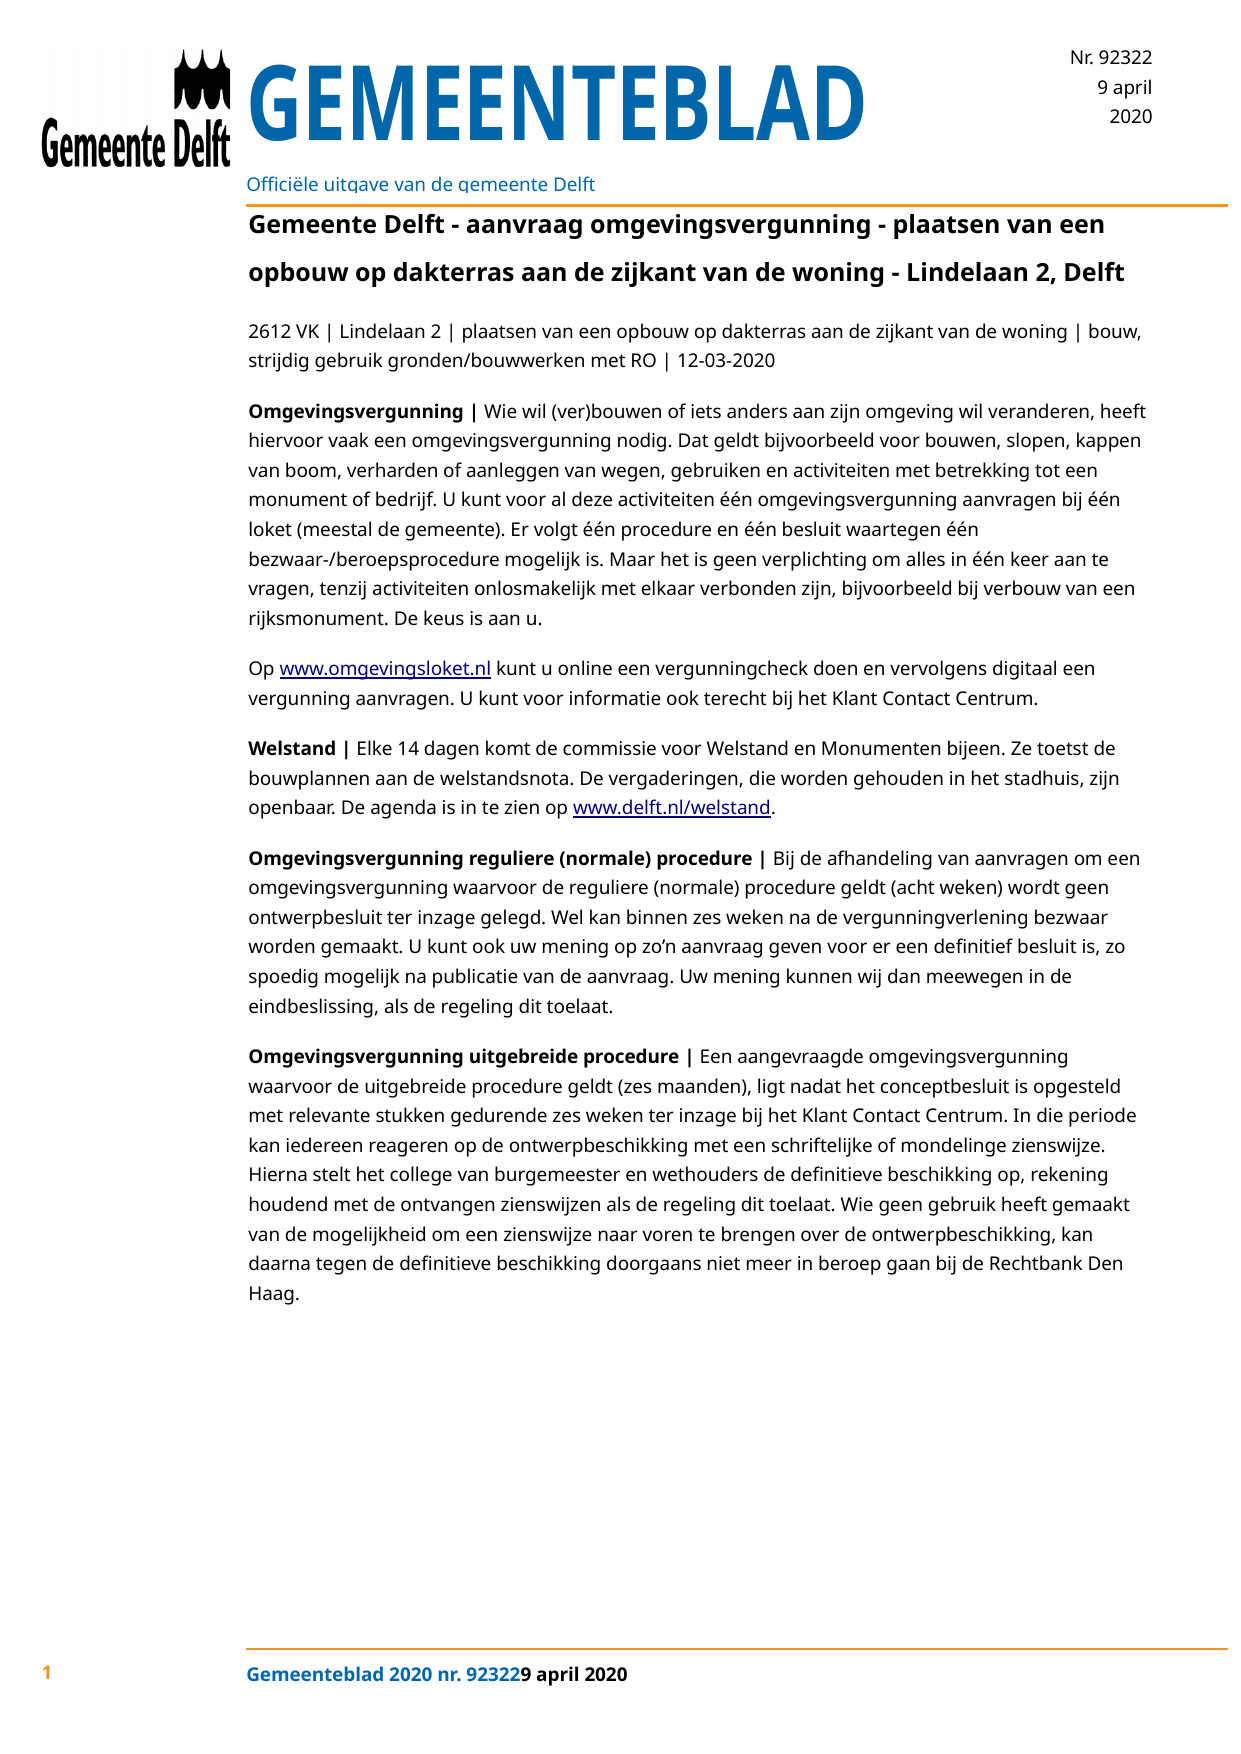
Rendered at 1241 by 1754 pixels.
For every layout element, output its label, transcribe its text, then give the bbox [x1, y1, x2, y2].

text Omgevingsvergunning uitgebreide procedure | Een aangevraagde omgevingsvergunning waarvoor de uitgebreide procedure geldt (zes maanden), ligt nadat het conceptbesluit is opgesteld met relevante stukken gedurende zes weken ter inzage bij het Klant Contact Centrum. In die periode kan iedereen reageren op de ontwerpbeschikking met een schriftelijke of mondelinge zienswijze. Hierna stelt het college van burgemeester en wethouders de definitieve beschikking op, rekening houdend met de ontvangen zienswijzen als de regeling dit toelaat. Wie geen gebruik heeft gemaakt van de mogelijkheid om een zienswijze naar voren te brengen over de ontwerpbeschikking, kan daarna tegen de definitieve beschikking doorgaans niet meer in beroep gaan bij de Rechtbank Den Haag. [248, 1043, 1152, 1306]
text Gemeente Delft - aanvraag omgevingsvergunning - plaatsen van een opbouw op dakterras aan de zijkant van de woning - Lindelaan 2, Delft [248, 207, 1152, 288]
picture [41, 47, 231, 172]
text Op www.omgevingsloket.nl kunt u online een vergunningcheck doen en vervolgens digitaal een vergunning aanvragen. U kunt voor informatie ook terecht bij het Klant Contact Centrum. [248, 655, 1152, 711]
text Welstand | Elke 14 dagen komt de commissie voor Welstand en Monumenten bijeen. Ze toetst de bouwplannen aan de welstandsnota. De vergaderingen, die worden gehouden in het stadhuis, zijn openbaar. De agenda is in te zien op www.delft.nl/welstand. [248, 735, 1152, 820]
text Omgevingsvergunning reguliere (normale) procedure | Bij de afhandeling van aanvragen om een omgevingsvergunning waarvoor de reguliere (normale) procedure geldt (acht weken) wordt geen ontwerpbesluit ter inzage gelegd. Wel kan binnen zes weken na de vergunningverlening bezwaar worden gemaakt. U kunt ook uw mening op zo’n aanvraag geven voor er een definitief besluit is, zo spoedig mogelijk na publicatie van de aanvraag. Uw mening kunnen wij dan meewegen in de eindbeslissing, als de regeling dit toelaat. [248, 845, 1152, 1019]
text 2612 VK | Lindelaan 2 | plaatsen van een opbouw op dakterras aan de zijkant van de woning | bouw, strijdig gebruik gronden/bouwwerken met RO | 12-03-2020 [248, 318, 1152, 373]
text Omgevingsvergunning | Wie wil (ver)bouwen of iets anders aan zijn omgeving wil veranderen, heeft hiervoor vaak een omgevingsvergunning nodig. Dat geldt bijvoorbeeld voor bouwen, slopen, kappen van boom, verharden of aanleggen van wegen, gebruiken en activiteiten met betrekking tot een monument of bedrijf. U kunt voor al deze activiteiten één omgevingsvergunning aanvragen bij één loket (meestal de gemeente). Er volgt één procedure en één besluit waartegen één bezwaar-/beroepsprocedure mogelijk is. Maar het is geen verplichting om alles in één keer aan te vragen, tenzij activiteiten onlosmakelijk met elkaar verbonden zijn, bijvoorbeeld bij verbouw van een rijksmonument. De keus is aan u. [248, 398, 1152, 631]
